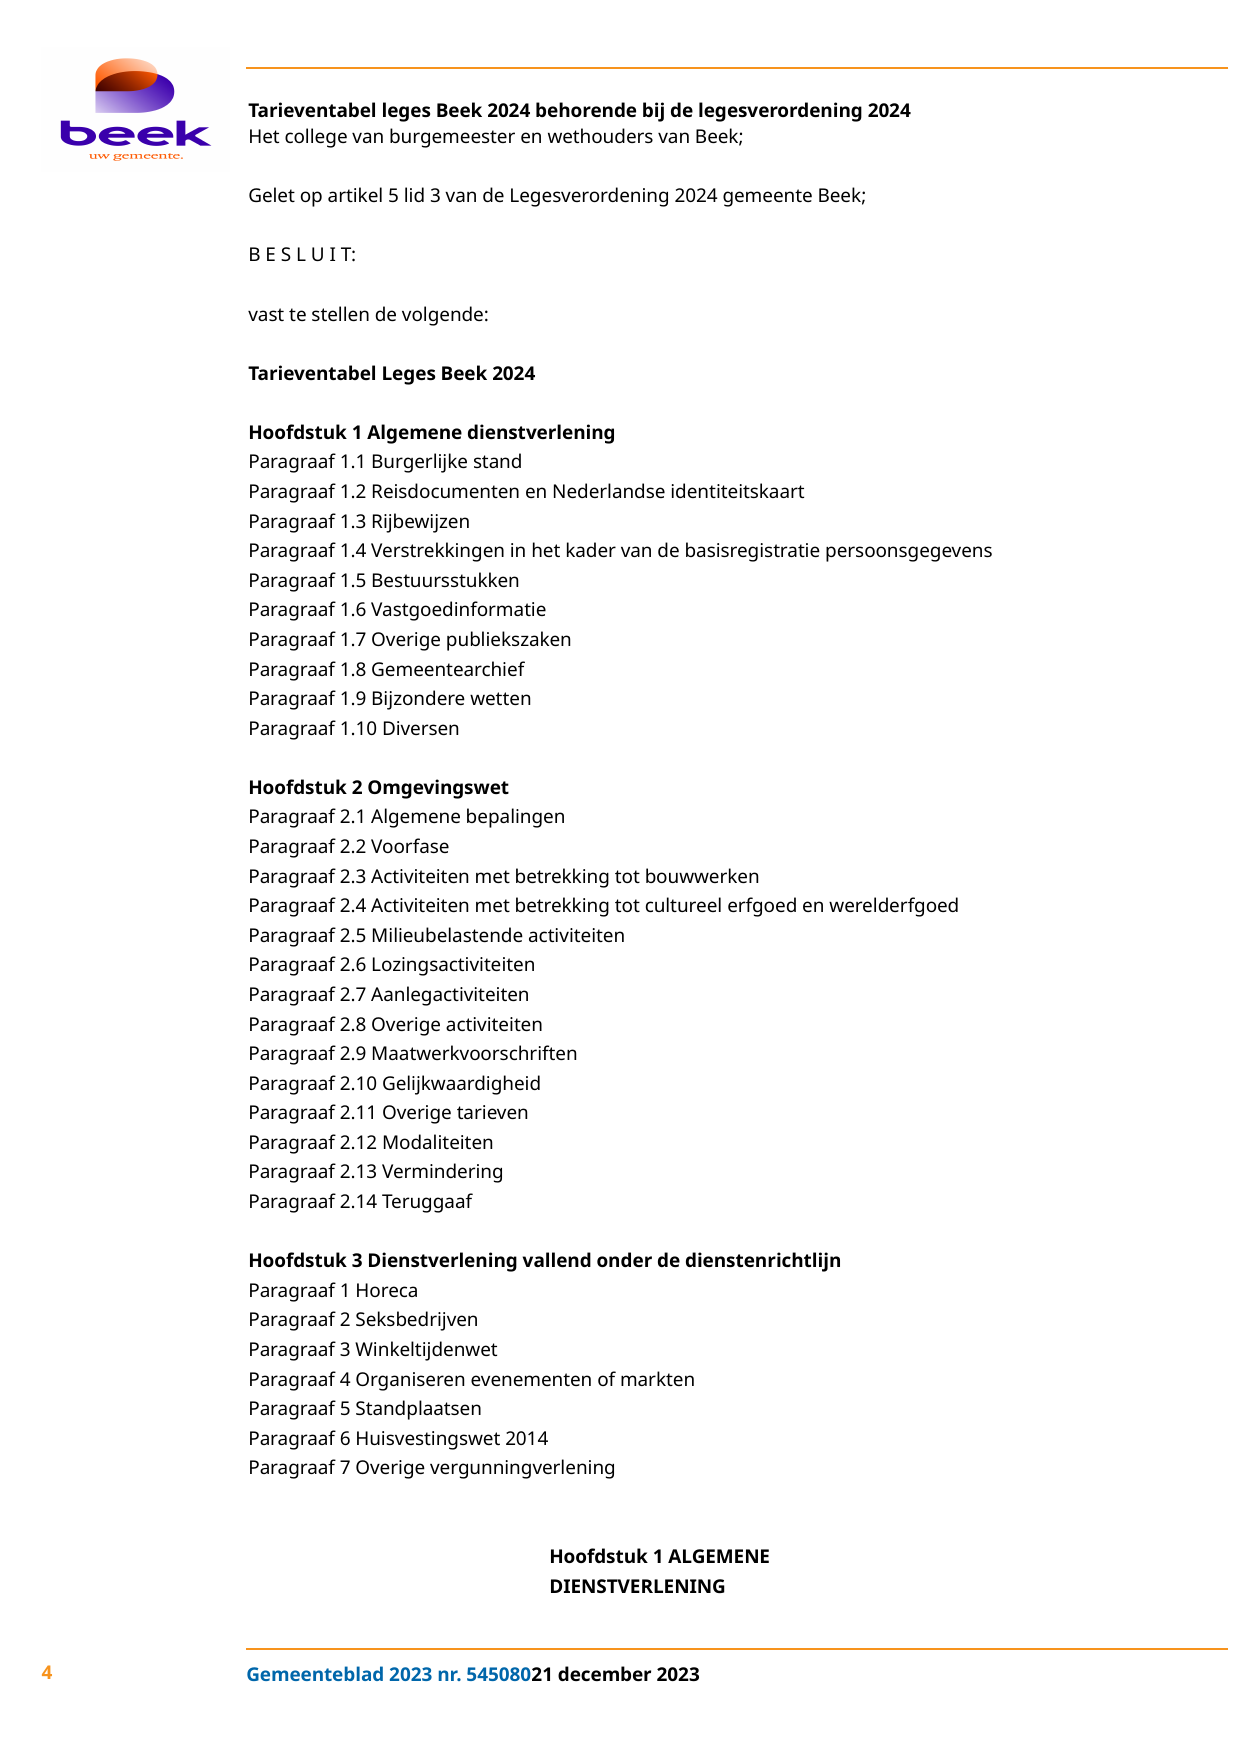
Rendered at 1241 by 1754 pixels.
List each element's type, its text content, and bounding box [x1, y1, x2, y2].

text Paragraaf 1.7 Overige publiekszaken [248, 626, 1152, 652]
text Paragraaf 2.13 Vermindering [248, 1159, 1152, 1184]
text Hoofdstuk 2 Omgevingswet [248, 774, 1152, 800]
text vast te stellen de volgende: [248, 301, 1152, 327]
text Paragraaf 2.4 Activiteiten met betrekking tot cultureel erfgoed en werelderfgoed [248, 892, 1152, 918]
text Paragraaf 2.7 Aanlegactiviteiten [248, 981, 1152, 1007]
text Paragraaf 1.9 Bijzondere wetten [248, 685, 1152, 711]
text Paragraaf 2.12 Modaliteiten [248, 1129, 1152, 1155]
text Paragraaf 7 Overige vergunningverlening [248, 1454, 1152, 1480]
text Hoofdstuk 1 Algemene dienstverlening [248, 419, 1152, 445]
table_header Hoofdstuk 1 ALGEMENE DIENSTVERLENING [549, 1544, 850, 1599]
text Paragraaf 2.8 Overige activiteiten [248, 1011, 1152, 1037]
text Paragraaf 3 Winkeltijdenwet [248, 1336, 1152, 1362]
text Paragraaf 1.5 Bestuursstukken [248, 567, 1152, 593]
text Paragraaf 2.3 Activiteiten met betrekking tot bouwwerken [248, 863, 1152, 889]
text Paragraaf 2.11 Overige tarieven [248, 1099, 1152, 1125]
text Paragraaf 1.8 Gemeentearchief [248, 656, 1152, 682]
table_header [850, 1544, 1152, 1599]
text Paragraaf 2.10 Gelijkwaardigheid [248, 1070, 1152, 1096]
text Paragraaf 2.1 Algemene bepalingen [248, 804, 1152, 829]
text Paragraaf 2.9 Maatwerkvoorschriften [248, 1040, 1152, 1066]
text Paragraaf 1.3 Rijbewijzen [248, 508, 1152, 534]
text Het college van burgemeester en wethouders van Beek; [248, 123, 1152, 149]
text Tarieventabel leges Beek 2024 behorende bij de legesverordening 2024 [248, 95, 1152, 123]
text Paragraaf 2.14 Teruggaaf [248, 1188, 1152, 1214]
text Paragraaf 1 Horeca [248, 1277, 1152, 1303]
text Tarieventabel Leges Beek 2024 [248, 360, 1152, 386]
text Paragraaf 5 Standplaatsen [248, 1395, 1152, 1421]
text Paragraaf 1.2 Reisdocumenten en Nederlandse identiteitskaart [248, 478, 1152, 504]
text Paragraaf 1.4 Verstrekkingen in het kader van de basisregistratie persoonsgegevens [248, 537, 1152, 563]
text Paragraaf 6 Huisvestingswet 2014 [248, 1425, 1152, 1451]
text Hoofdstuk 3 Dienstverlening vallend onder de dienstenrichtlijn [248, 1247, 1152, 1273]
table_header [248, 1544, 549, 1599]
text Gelet op artikel 5 lid 3 van de Legesverordening 2024 gemeente Beek; [248, 182, 1152, 208]
text Paragraaf 1.1 Burgerlijke stand [248, 449, 1152, 474]
text Paragraaf 2.6 Lozingsactiviteiten [248, 952, 1152, 977]
picture [41, 47, 231, 172]
text B E S L U I T: [248, 242, 1152, 267]
text Paragraaf 1.10 Diversen [248, 715, 1152, 741]
text Paragraaf 2 Seksbedrijven [248, 1307, 1152, 1332]
text Paragraaf 2.2 Voorfase [248, 833, 1152, 859]
text Paragraaf 4 Organiseren evenementen of markten [248, 1366, 1152, 1392]
text Paragraaf 1.6 Vastgoedinformatie [248, 597, 1152, 622]
text Paragraaf 2.5 Milieubelastende activiteiten [248, 922, 1152, 948]
